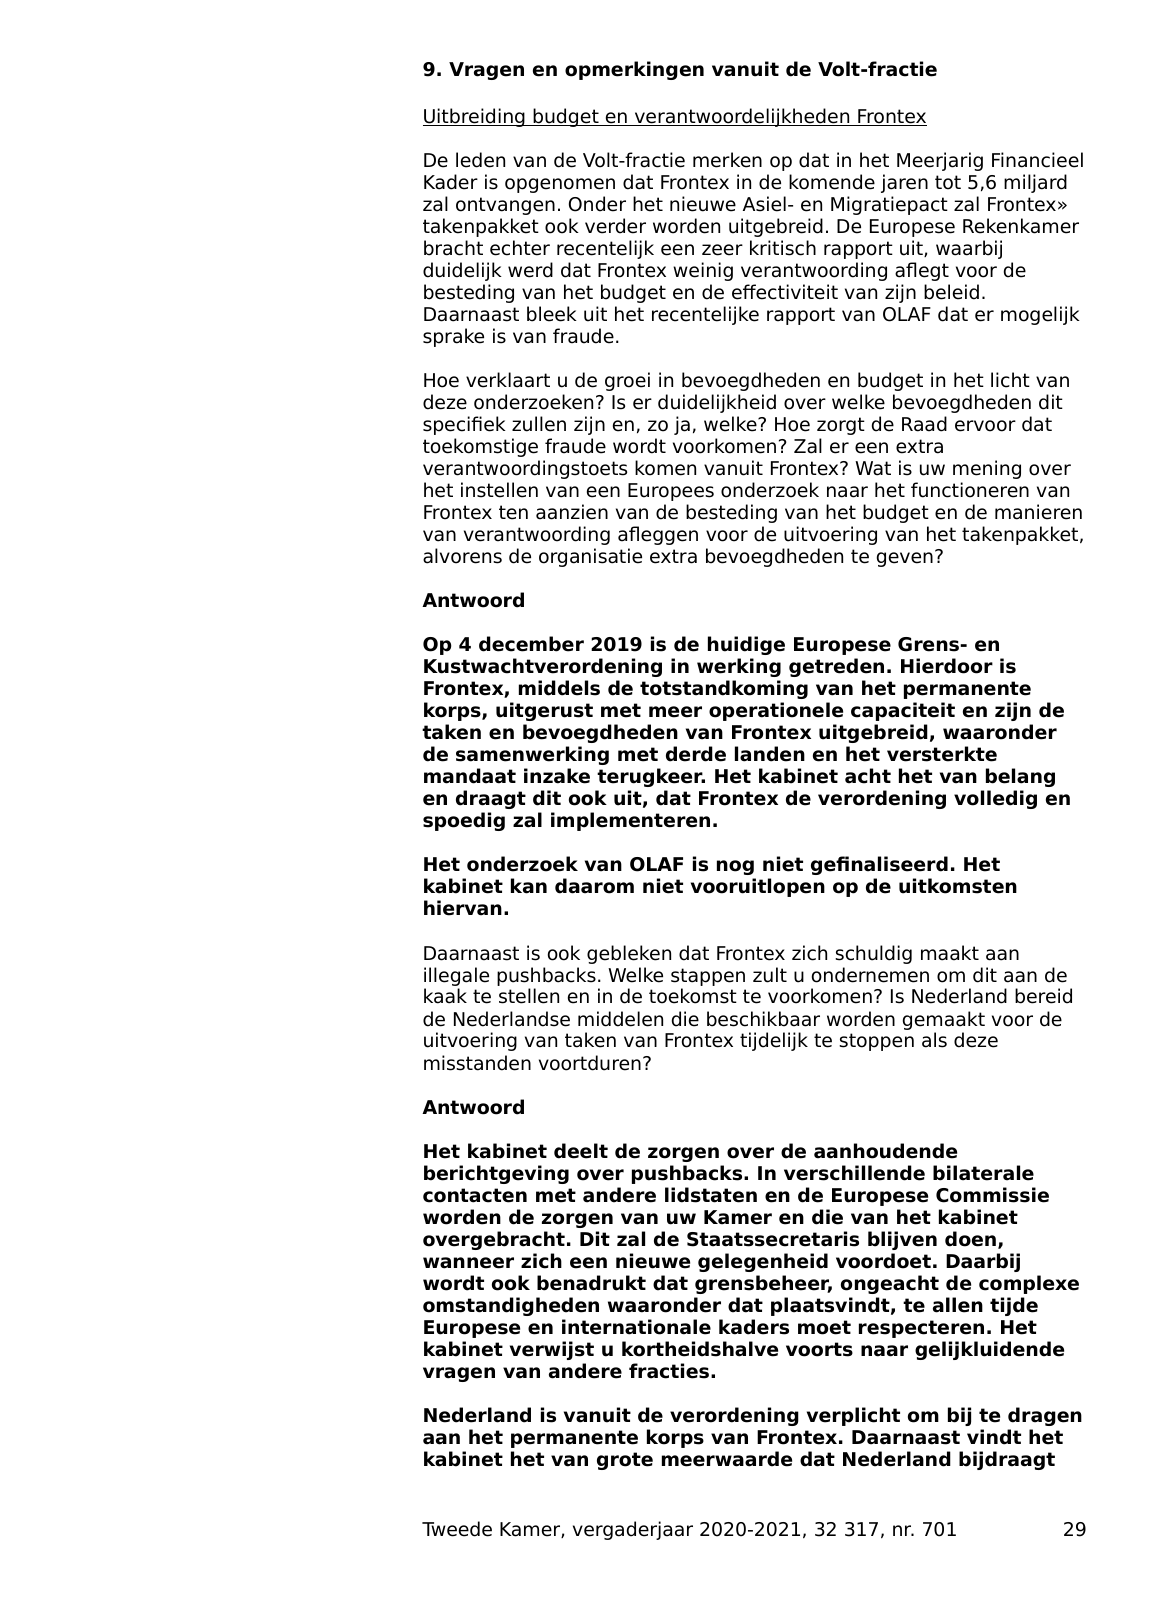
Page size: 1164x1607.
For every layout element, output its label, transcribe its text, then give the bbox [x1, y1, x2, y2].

text Hoe verklaart u de groei in bevoegdheden en budget in het licht van deze onderzoeken? Is er duidelijkheid over welke bevoegdheden dit specifiek zullen zijn en, zo ja, welke? Hoe zorgt de Raad ervoor dat toekomstige fraude wordt voorkomen? Zal er een extra verantwoordingstoets komen vanuit Frontex? Wat is uw mening over het instellen van een Europees onderzoek naar het functioneren van Frontex ten aanzien van de besteding van het budget en de manieren van verantwoording afleggen voor de uitvoering van het takenpakket, alvorens de organisatie extra bevoegdheden te geven? [422, 370, 1087, 568]
subtitle Antwoord [422, 590, 1087, 612]
text Het kabinet deelt de zorgen over de aanhoudende berichtgeving over pushbacks. In verschillende bilaterale contacten met andere lidstaten en de Europese Commissie worden de zorgen van uw Kamer en die van het kabinet overgebracht. Dit zal de Staatssecretaris blijven doen, wanneer zich een nieuwe gelegenheid voordoet. Daarbij wordt ook benadrukt dat grensbeheer, ongeacht de complexe omstandigheden waaronder dat plaatsvindt, te allen tijde Europese en internationale kaders moet respecteren. Het kabinet verwijst u kortheidshalve voorts naar gelijkluidende vragen van andere fracties. [422, 1141, 1087, 1382]
subtitle 9. Vragen en opmerkingen vanuit de Volt-fractie [422, 59, 1087, 81]
subtitle Antwoord [422, 1097, 1087, 1118]
text Daarnaast is ook gebleken dat Frontex zich schuldig maakt aan illegale pushbacks. Welke stappen zult u ondernemen om dit aan de kaak te stellen en in de toekomst te voorkomen? Is Nederland bereid de Nederlandse middelen die beschikbaar worden gemaakt voor de uitvoering van taken van Frontex tijdelijk te stoppen als deze misstanden voortduren? [422, 942, 1087, 1074]
text Op 4 december 2019 is de huidige Europese Grens- en Kustwachtverordening in werking getreden. Hierdoor is Frontex, middels de totstandkoming van het permanente korps, uitgerust met meer operationele capaciteit en zijn de taken en bevoegdheden van Frontex uitgebreid, waaronder de samenwerking met derde landen en het versterkte mandaat inzake terugkeer. Het kabinet acht het van belang en draagt dit ook uit, dat Frontex de verordening volledig en spoedig zal implementeren. [422, 634, 1087, 832]
subtitle Uitbreiding budget en verantwoordelijkheden Frontex [422, 106, 1087, 128]
text Het onderzoek van OLAF is nog niet gefinaliseerd. Het kabinet kan daarom niet vooruitlopen op de uitkomsten hiervan. [422, 854, 1087, 920]
text De leden van de Volt-fractie merken op dat in het Meerjarig Financieel Kader is opgenomen dat Frontex in de komende jaren tot 5,6 miljard zal ontvangen. Onder het nieuwe Asiel- en Migratiepact zal Frontex» takenpakket ook verder worden uitgebreid. De Europese Rekenkamer bracht echter recentelijk een zeer kritisch rapport uit, waarbij duidelijk werd dat Frontex weinig verantwoording aflegt voor de besteding van het budget en de effectiviteit van zijn beleid. Daarnaast bleek uit het recentelijke rapport van OLAF dat er mogelijk sprake is van fraude. [422, 150, 1087, 348]
text Nederland is vanuit de verordening verplicht om bij te dragen aan het permanente korps van Frontex. Daarnaast vindt het kabinet het van grote meerwaarde dat Nederland bijdraagt [422, 1405, 1087, 1471]
